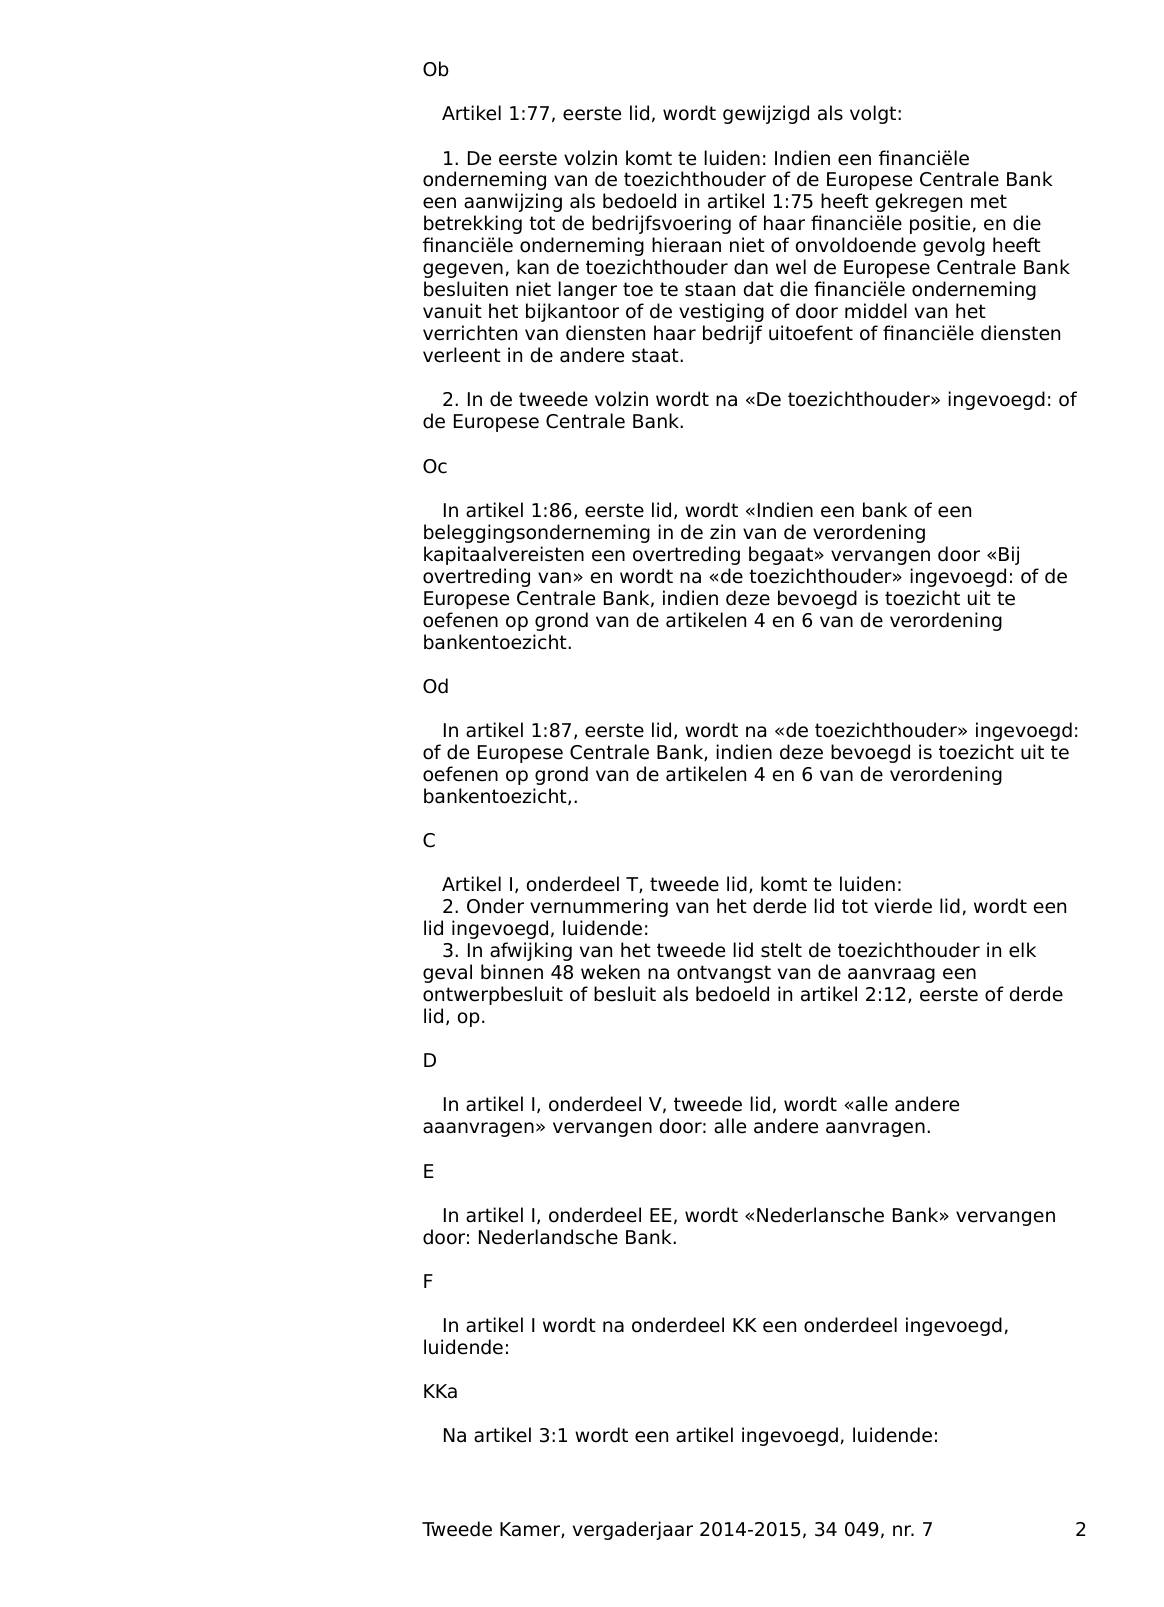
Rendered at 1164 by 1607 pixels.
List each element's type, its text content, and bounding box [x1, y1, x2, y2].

subtitle KKa [422, 1381, 1087, 1403]
text In artikel I, onderdeel V, tweede lid, wordt «alle andere aaanvragen» vervangen door: alle andere aanvragen. [422, 1094, 1087, 1138]
text In artikel 1:86, eerste lid, wordt «Indien een bank of een beleggingsonderneming in de zin van de verordening kapitaalvereisten een overtreding begaat» vervangen door «Bij overtreding van» en wordt na «de toezichthouder» ingevoegd: of de Europese Centrale Bank, indien deze bevoegd is toezicht uit te oefenen op grond van de artikelen 4 en 6 van de verordening bankentoezicht. [422, 500, 1087, 653]
subtitle Ob [422, 59, 1087, 81]
text 1. De eerste volzin komt te luiden: Indien een financiële onderneming van de toezichthouder of de Europese Centrale Bank een aanwijzing als bedoeld in artikel 1:75 heeft gekregen met betrekking tot de bedrijfsvoering of haar financiële positie, en die financiële onderneming hieraan niet of onvoldoende gevolg heeft gegeven, kan de toezichthouder dan wel de Europese Centrale Bank besluiten niet langer toe te staan dat die financiële onderneming vanuit het bijkantoor of de vestiging of door middel van het verrichten van diensten haar bedrijf uitoefent of financiële diensten verleent in de andere staat. [422, 147, 1087, 367]
subtitle Oc [422, 456, 1087, 477]
subtitle Od [422, 676, 1087, 698]
text Artikel I, onderdeel T, tweede lid, komt te luiden: [422, 874, 1087, 896]
text Artikel 1:77, eerste lid, wordt gewijzigd als volgt: [422, 103, 1087, 125]
text 2. Onder vernummering van het derde lid tot vierde lid, wordt een lid ingevoegd, luidende: [422, 896, 1087, 940]
text Na artikel 3:1 wordt een artikel ingevoegd, luidende: [422, 1425, 1087, 1447]
text 3. In afwijking van het tweede lid stelt de toezichthouder in elk geval binnen 48 weken na ontvangst van de aanvraag een ontwerpbesluit of besluit als bedoeld in artikel 2:12, eerste of derde lid, op. [422, 940, 1087, 1028]
text In artikel I, onderdeel EE, wordt «Nederlansche Bank» vervangen door: Nederlandsche Bank. [422, 1205, 1087, 1249]
subtitle C [422, 830, 1087, 852]
text In artikel I wordt na onderdeel KK een onderdeel ingevoegd, luidende: [422, 1315, 1087, 1359]
subtitle E [422, 1161, 1087, 1182]
subtitle D [422, 1050, 1087, 1072]
subtitle F [422, 1271, 1087, 1293]
text 2. In de tweede volzin wordt na «De toezichthouder» ingevoegd: of de Europese Centrale Bank. [422, 389, 1087, 433]
text In artikel 1:87, eerste lid, wordt na «de toezichthouder» ingevoegd: of de Europese Centrale Bank, indien deze bevoegd is toezicht uit te oefenen op grond van de artikelen 4 en 6 van de verordening bankentoezicht,. [422, 720, 1087, 808]
